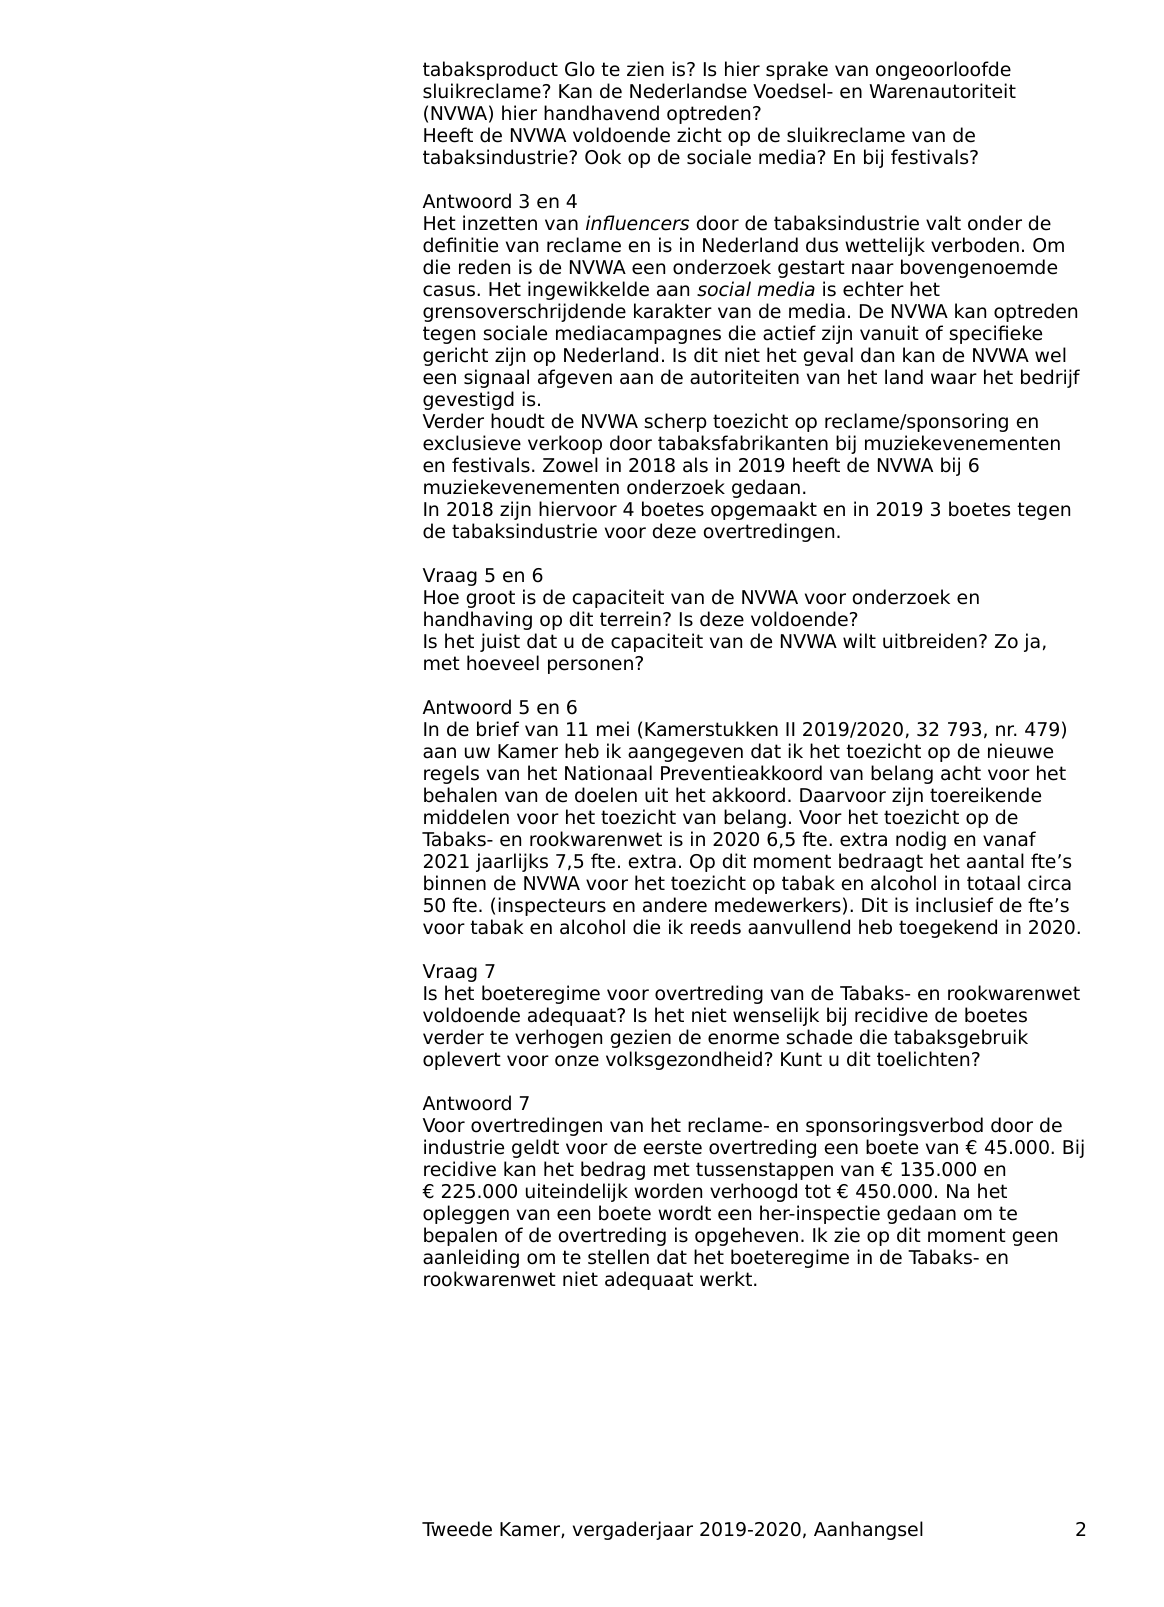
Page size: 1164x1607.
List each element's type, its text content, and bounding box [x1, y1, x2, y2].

text Heeft de NVWA voldoende zicht op de sluikreclame van de tabaksindustrie? Ook op de sociale media? En bij festivals? [422, 125, 1087, 169]
text Antwoord 5 en 6 [422, 697, 1087, 719]
text Vraag 5 en 6 [422, 565, 1087, 587]
text Hoe groot is de capaciteit van de NVWA voor onderzoek en handhaving op dit terrein? Is deze voldoende? [422, 587, 1087, 631]
text Is het juist dat u de capaciteit van de NVWA wilt uitbreiden? Zo ja, met hoeveel personen? [422, 631, 1087, 675]
text Voor overtredingen van het reclame- en sponsoringsverbod door de industrie geldt voor de eerste overtreding een boete van € 45.000. Bij recidive kan het bedrag met tussenstappen van € 135.000 en € 225.000 uiteindelijk worden verhoogd tot € 450.000. Na het opleggen van een boete wordt een her-inspectie gedaan om te bepalen of de overtreding is opgeheven. Ik zie op dit moment geen aanleiding om te stellen dat het boeteregime in de Tabaks- en rookwarenwet niet adequaat werkt. [422, 1115, 1087, 1291]
text Antwoord 3 en 4 [422, 191, 1087, 213]
text Antwoord 7 [422, 1093, 1087, 1115]
text In 2018 zijn hiervoor 4 boetes opgemaakt en in 2019 3 boetes tegen de tabaksindustrie voor deze overtredingen. [422, 499, 1087, 543]
text Is het boeteregime voor overtreding van de Tabaks- en rookwarenwet voldoende adequaat? Is het niet wenselijk bij recidive de boetes verder te verhogen gezien de enorme schade die tabaksgebruik oplevert voor onze volksgezondheid? Kunt u dit toelichten? [422, 983, 1087, 1071]
text In de brief van 11 mei (Kamerstukken II 2019/2020, 32 793, nr. 479) aan uw Kamer heb ik aangegeven dat ik het toezicht op de nieuwe regels van het Nationaal Preventieakkoord van belang acht voor het behalen van de doelen uit het akkoord. Daarvoor zijn toereikende middelen voor het toezicht van belang. Voor het toezicht op de Tabaks- en rookwarenwet is in 2020 6,5 fte. extra nodig en vanaf 2021 jaarlijks 7,5 fte. extra. Op dit moment bedraagt het aantal fte’s binnen de NVWA voor het toezicht op tabak en alcohol in totaal circa 50 fte. (inspecteurs en andere medewerkers). Dit is inclusief de fte’s voor tabak en alcohol die ik reeds aanvullend heb toegekend in 2020. [422, 719, 1087, 939]
text tabaksproduct Glo te zien is? Is hier sprake van ongeoorloofde sluikreclame? Kan de Nederlandse Voedsel- en Warenautoriteit (NVWA) hier handhavend optreden? [422, 59, 1087, 125]
text Vraag 7 [422, 961, 1087, 983]
text Het inzetten van influencers door de tabaksindustrie valt onder de definitie van reclame en is in Nederland dus wettelijk verboden. Om die reden is de NVWA een onderzoek gestart naar bovengenoemde casus. Het ingewikkelde aan social media is echter het grensoverschrijdende karakter van de media. De NVWA kan optreden tegen sociale mediacampagnes die actief zijn vanuit of specifieke gericht zijn op Nederland. Is dit niet het geval dan kan de NVWA wel een signaal afgeven aan de autoriteiten van het land waar het bedrijf gevestigd is. [422, 213, 1087, 411]
text Verder houdt de NVWA scherp toezicht op reclame/sponsoring en exclusieve verkoop door tabaksfabrikanten bij muziekevenementen en festivals. Zowel in 2018 als in 2019 heeft de NVWA bij 6 muziekevenementen onderzoek gedaan. [422, 411, 1087, 499]
